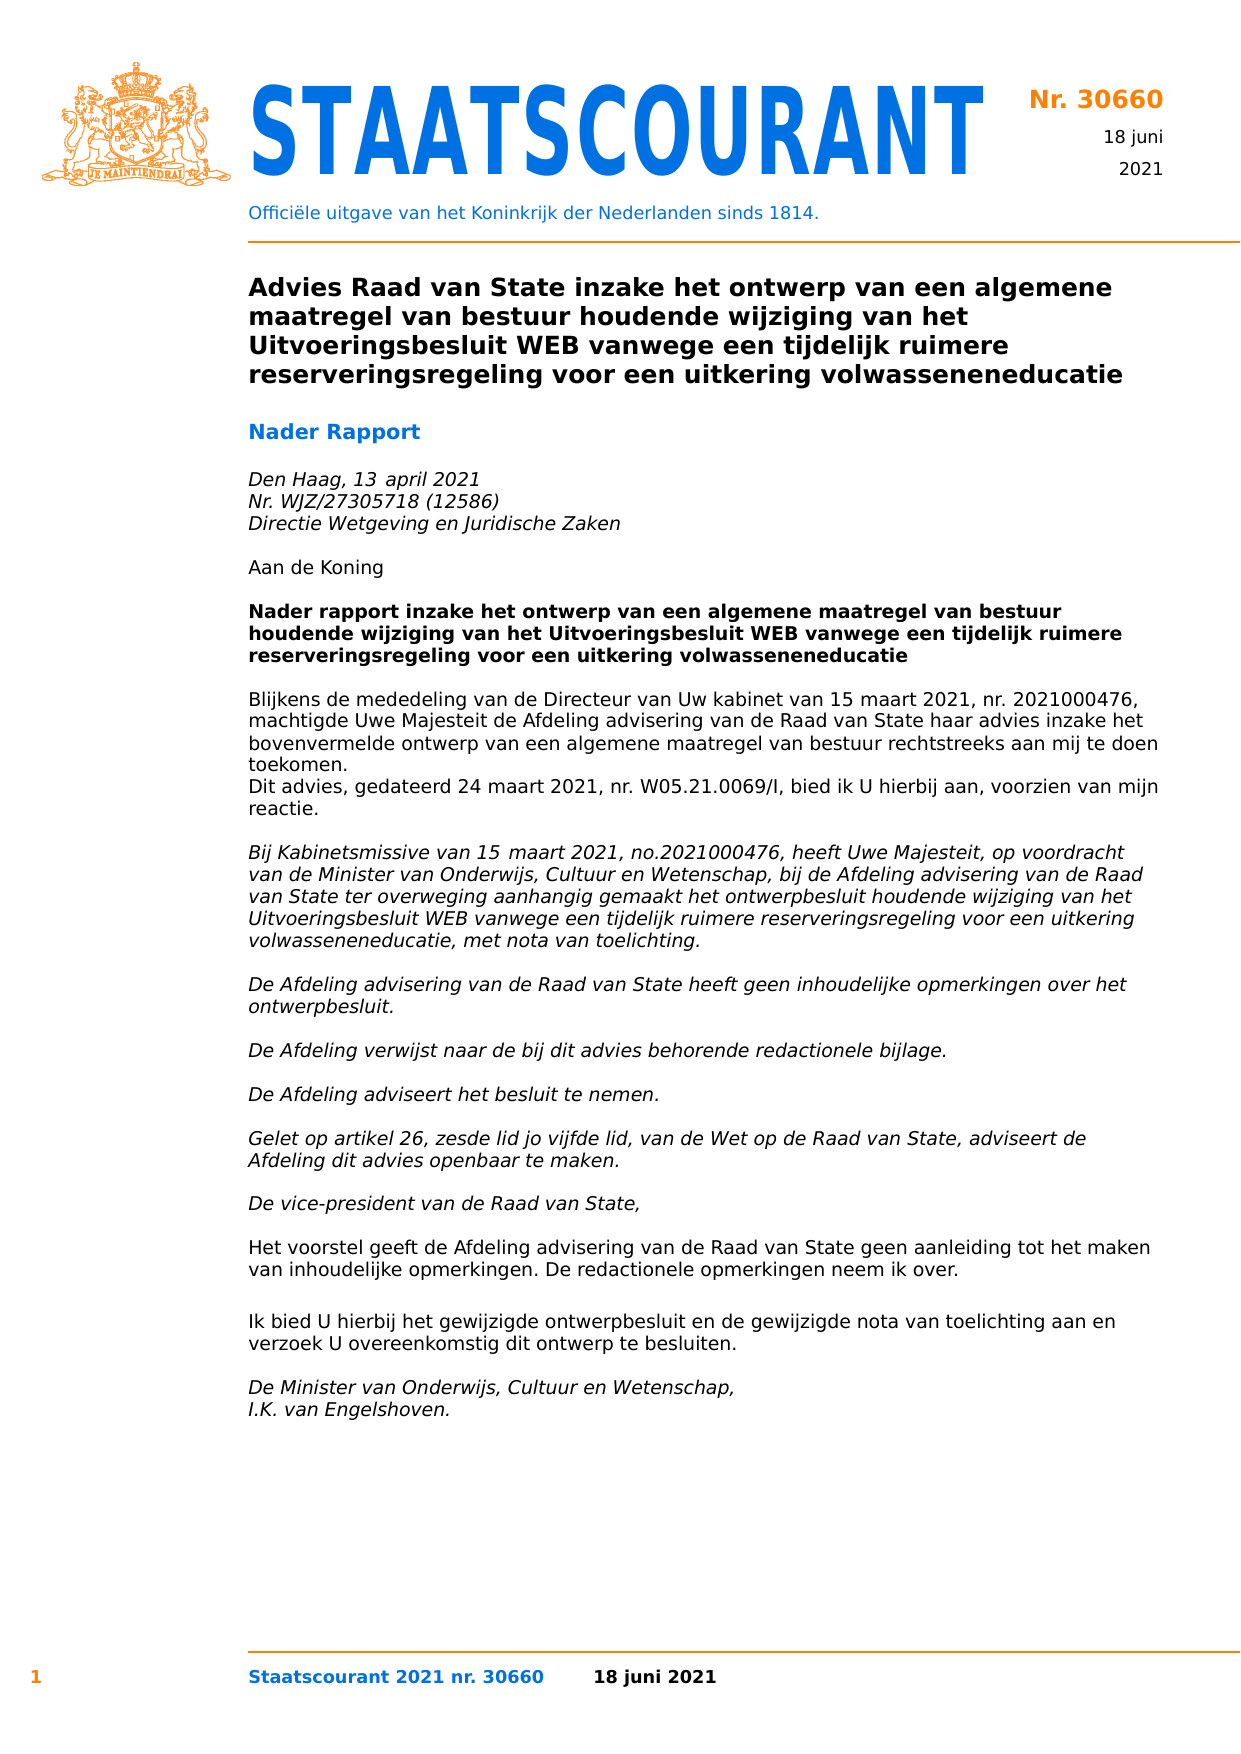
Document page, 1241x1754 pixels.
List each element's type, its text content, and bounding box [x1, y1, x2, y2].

text Dit advies, gedateerd 24 maart 2021, nr. W05.21.0069/I, bied ik U hierbij aan, voorzien van mijn reactie. [248, 776, 1163, 820]
text Nader rapport inzake het ontwerp van een algemene maatregel van bestuur houdende wijziging van het Uitvoeringsbesluit WEB vanwege een tijdelijk ruimere reserveringsregeling voor een uitkering volwasseneneducatie [248, 601, 1163, 667]
table_header Nr. 30660 [998, 62, 1240, 121]
table_cell 2021 [998, 153, 1240, 203]
table_header [25, 62, 248, 241]
subtitle Advies Raad van State inzake het ontwerp van een algemene maatregel van bestuur houdende wijziging van het Uitvoeringsbesluit WEB vanwege een tijdelijk ruimere reserveringsregeling voor een uitkering volwasseneneducatie [248, 273, 1163, 390]
picture [41, 62, 231, 186]
text Gelet op artikel 26, zesde lid jo vijfde lid, van de Wet op de Raad van State, adviseert de Afdeling dit advies openbaar te maken. [248, 1127, 1163, 1171]
table_cell 18 juni [998, 121, 1240, 153]
text Nr. WJZ/27305718 (12586) [248, 491, 1163, 513]
subtitle Nader Rapport [248, 420, 1163, 444]
text Den Haag, 13 april 2021 [248, 469, 1163, 491]
text De Afdeling adviseert het besluit te nemen. [248, 1084, 1163, 1106]
text De Minister van Onderwijs, Cultuur en Wetenschap, I.K. van Engelshoven. [248, 1377, 1163, 1421]
text Aan de Koning [248, 557, 1163, 579]
text Directie Wetgeving en Juridische Zaken [248, 513, 1163, 535]
table_cell Officiële uitgave van het Koninkrijk der Nederlanden sinds 1814. [248, 203, 1240, 241]
table_header STAATSCOURANT [248, 62, 998, 203]
text De Afdeling verwijst naar de bij dit advies behorende redactionele bijlage. [248, 1040, 1163, 1062]
text De Afdeling advisering van de Raad van State heeft geen inhoudelijke opmerkingen over het ontwerpbesluit. [248, 974, 1163, 1018]
text Blijkens de mededeling van de Directeur van Uw kabinet van 15 maart 2021, nr. 2021000476, machtigde Uwe Majesteit de Afdeling advisering van de Raad van State haar advies inzake het bovenvermelde ontwerp van een algemene maatregel van bestuur rechtstreeks aan mij te doen toekomen. [248, 688, 1163, 776]
text De vice-president van de Raad van State, [248, 1193, 1163, 1215]
text Bij Kabinetsmissive van 15 maart 2021, no.2021000476, heeft Uwe Majesteit, op voordracht van de Minister van Onderwijs, Cultuur en Wetenschap, bij de Afdeling advisering van de Raad van State ter overweging aanhangig gemaakt het ontwerpbesluit houdende wijziging van het Uitvoeringsbesluit WEB vanwege een tijdelijk ruimere reserveringsregeling voor een uitkering volwasseneneducatie, met nota van toelichting. [248, 842, 1163, 952]
text Ik bied U hierbij het gewijzigde ontwerpbesluit en de gewijzigde nota van toelichting aan en verzoek U overeenkomstig dit ontwerp te besluiten. [248, 1311, 1163, 1355]
text Het voorstel geeft de Afdeling advisering van de Raad van State geen aanleiding tot het maken van inhoudelijke opmerkingen. De redactionele opmerkingen neem ik over. [248, 1237, 1163, 1281]
